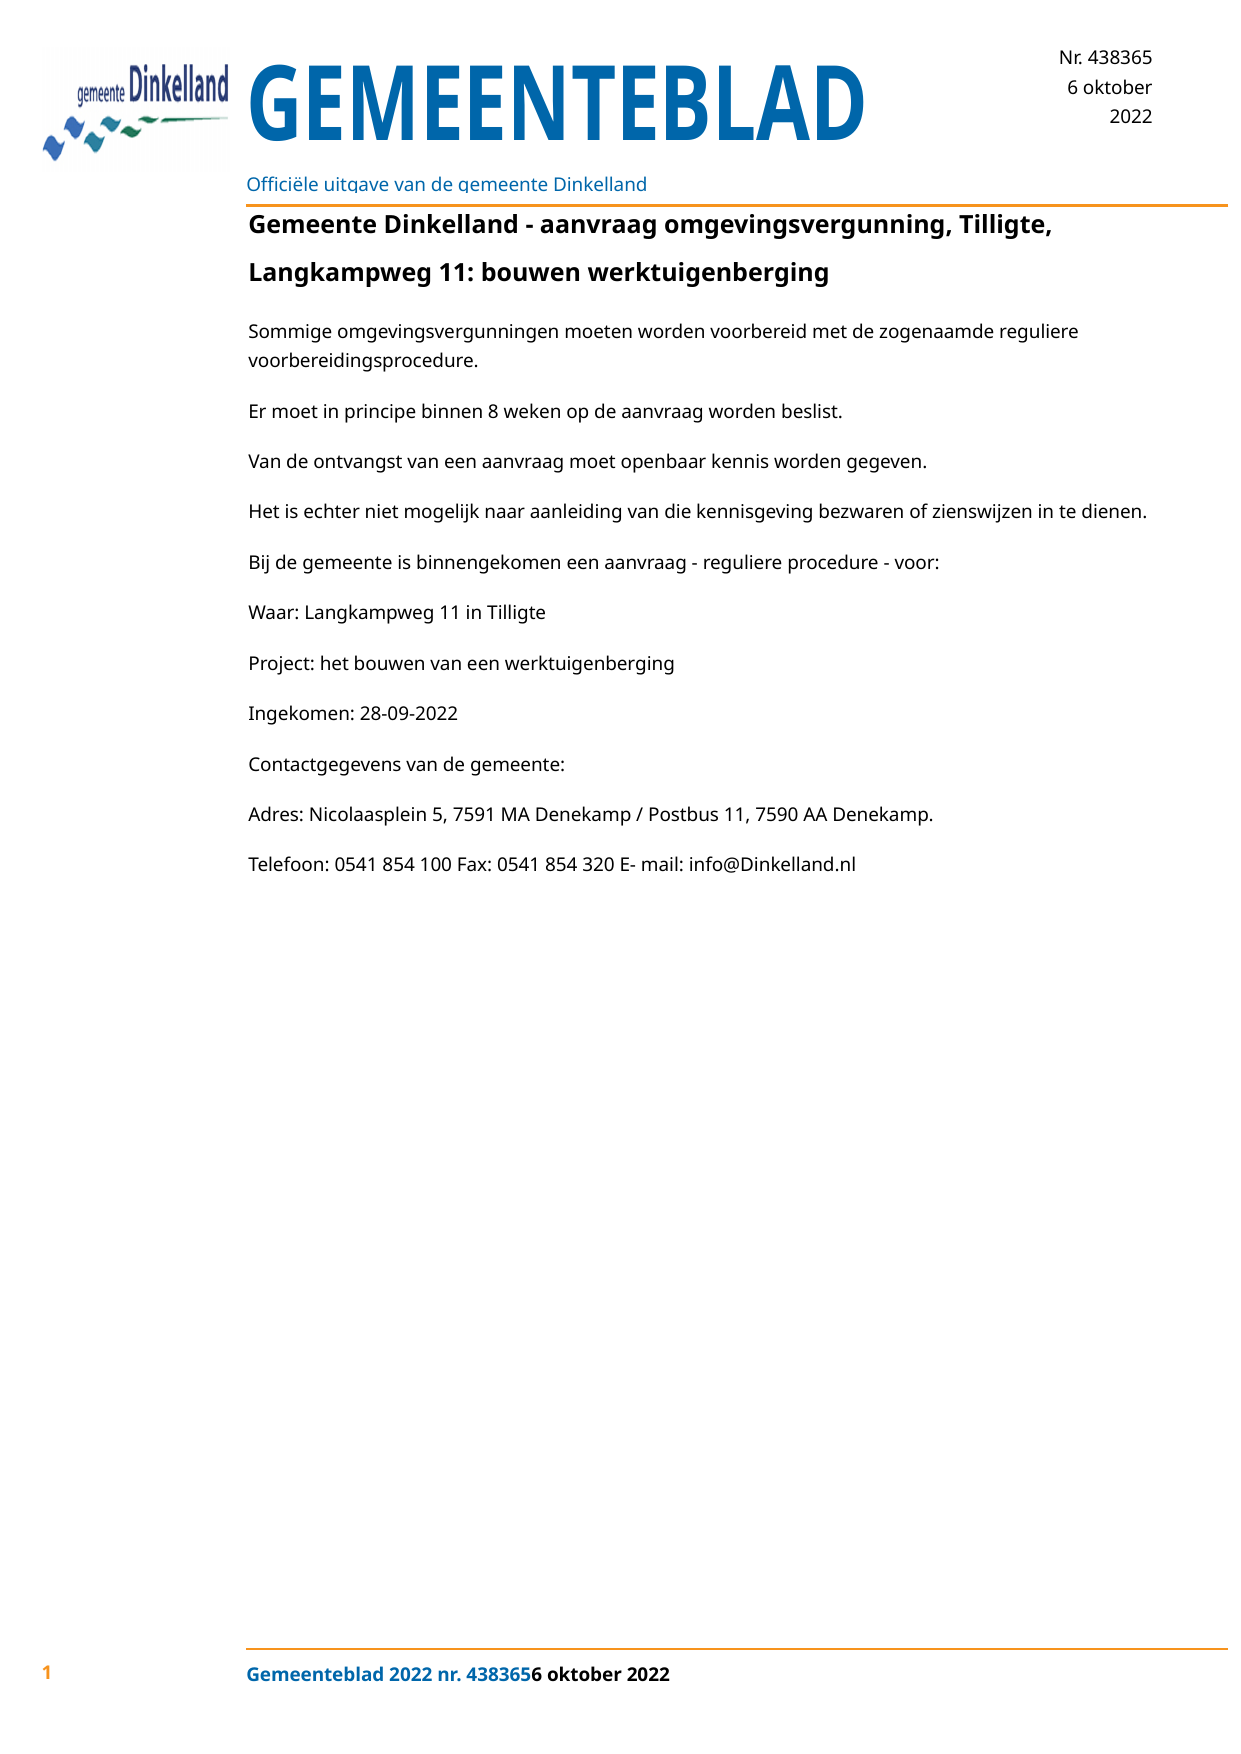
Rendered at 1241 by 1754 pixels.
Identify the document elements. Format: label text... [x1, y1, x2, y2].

text Waar: Langkampweg 11 in Tilligte [248, 599, 1152, 625]
text Ingekomen: 28-09-2022 [248, 700, 1152, 726]
text Adres: Nicolaasplein 5, 7591 MA Denekamp / Postbus 11, 7590 AA Denekamp. [248, 801, 1152, 827]
text Contactgegevens van de gemeente: [248, 751, 1152, 777]
text Project: het bouwen van een werktuigenberging [248, 650, 1152, 676]
picture [41, 47, 231, 172]
text Gemeente Dinkelland - aanvraag omgevingsvergunning, Tilligte, Langkampweg 11: bouwen werktuigenberging [248, 207, 1152, 288]
text Bij de gemeente is binnengekomen een aanvraag - reguliere procedure - voor: [248, 549, 1152, 575]
text Sommige omgevingsvergunningen moeten worden voorbereid met de zogenaamde reguliere voorbereidingsprocedure. [248, 318, 1152, 373]
text Het is echter niet mogelijk naar aanleiding van die kennisgeving bezwaren of zienswijzen in te dienen. [248, 499, 1152, 524]
text Telefoon: 0541 854 100 Fax: 0541 854 320 E- mail: info@Dinkelland.nl [248, 852, 1152, 877]
text Er moet in principe binnen 8 weken op de aanvraag worden beslist. [248, 398, 1152, 424]
text Van de ontvangst van een aanvraag moet openbaar kennis worden gegeven. [248, 448, 1152, 474]
